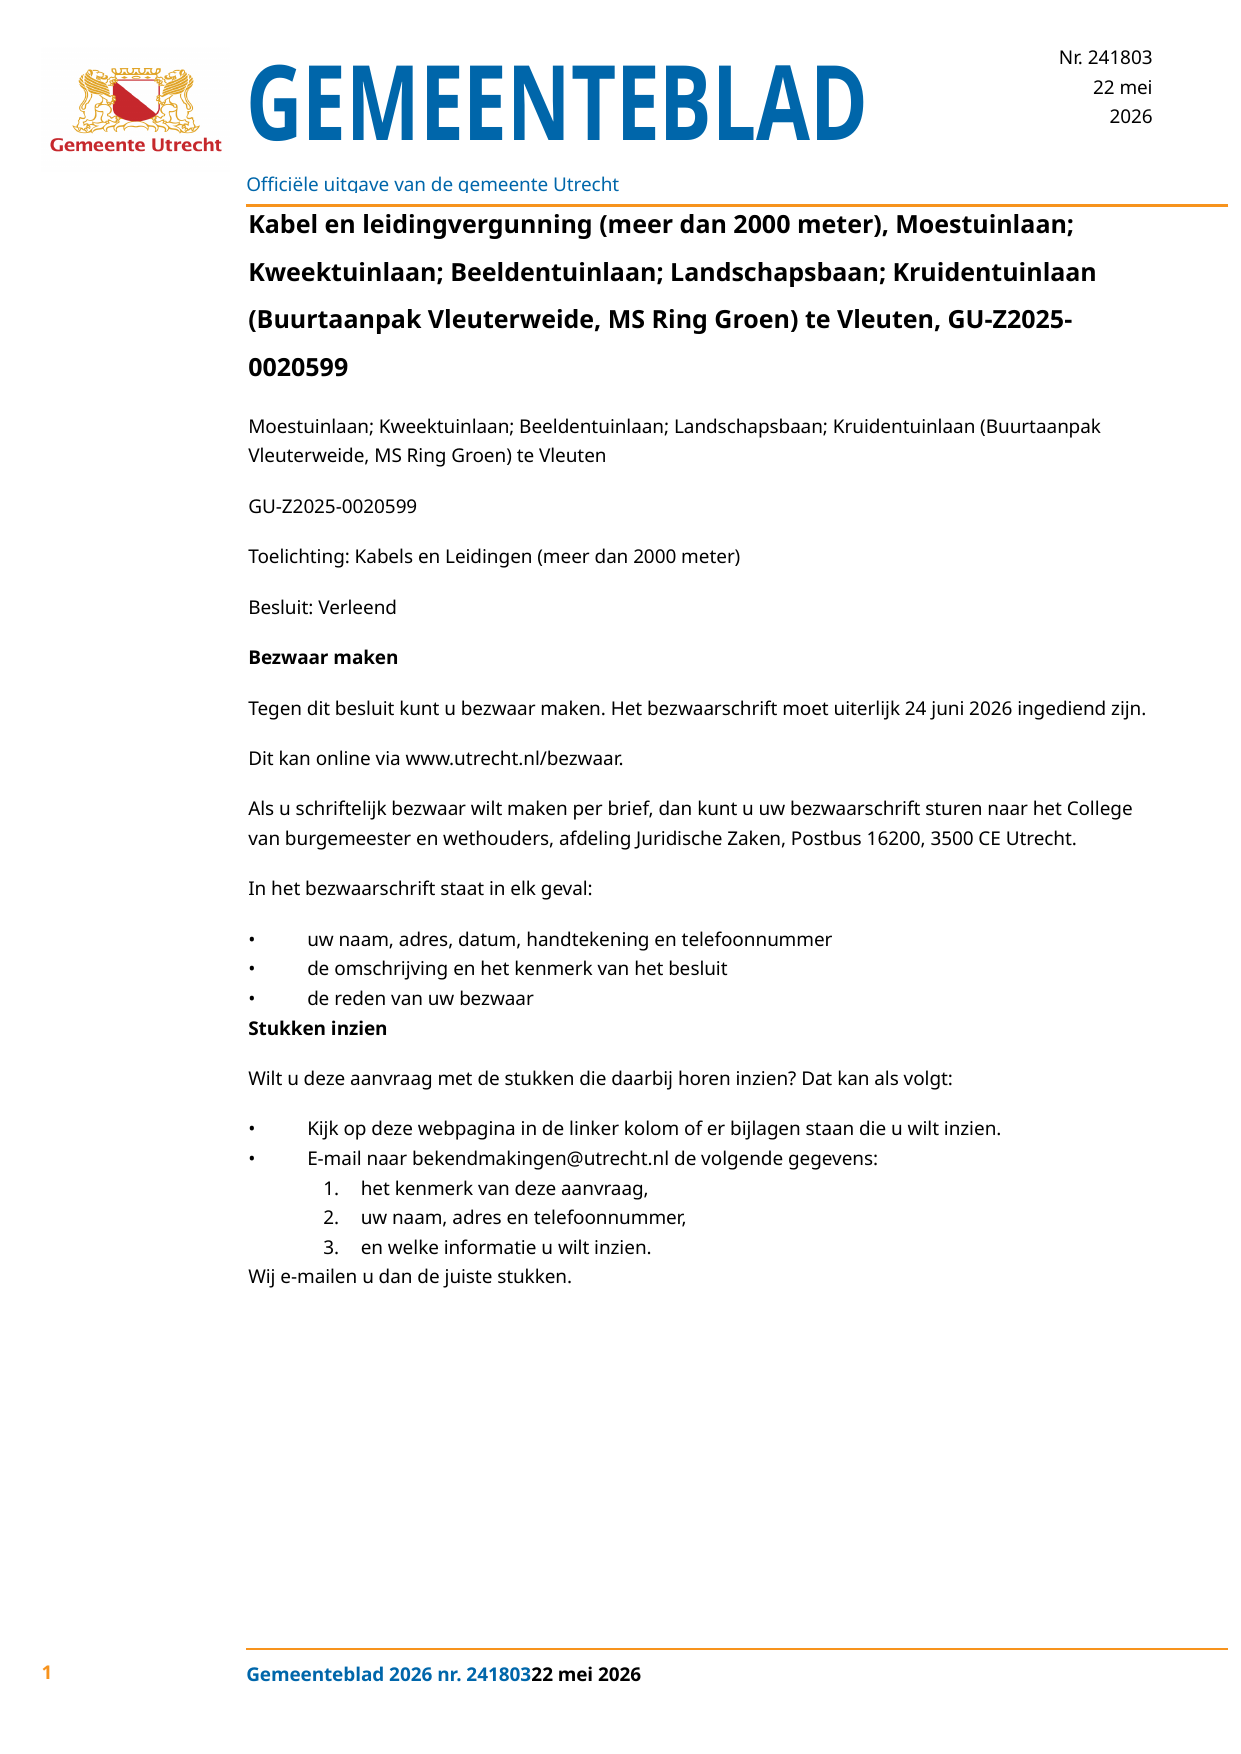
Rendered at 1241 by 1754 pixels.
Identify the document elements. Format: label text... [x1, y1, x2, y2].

text Besluit: Verleend [248, 594, 1152, 620]
list uw naam, adres en telefoonnummer, [323, 1204, 1152, 1230]
text Dit kan online via www.utrecht.nl/bezwaar. [248, 745, 1152, 771]
picture [41, 47, 231, 172]
text Wij e-mailen u dan de juiste stukken. [248, 1263, 1152, 1289]
text Kabel en leidingvergunning (meer dan 2000 meter), Moestuinlaan; Kweektuinlaan; Beeldentuinlaan; Landschapsbaan; Kruidentuinlaan (Buurtaanpak Vleuterweide, MS Ring Groen) te Vleuten, GU-Z2025-0020599 [248, 207, 1152, 384]
list en welke informatie u wilt inzien. [323, 1234, 1152, 1260]
text GU-Z2025-0020599 [248, 493, 1152, 519]
text Tegen dit besluit kunt u bezwaar maken. Het bezwaarschrift moet uiterlijk 24 juni 2026 ingediend zijn. [248, 695, 1152, 721]
list de reden van uw bezwaar [248, 985, 1152, 1011]
text Als u schriftelijk bezwaar wilt maken per brief, dan kunt u uw bezwaarschrift sturen naar het College van burgemeester en wethouders, afdeling Juridische Zaken, Postbus 16200, 3500 CE Utrecht. [248, 796, 1152, 851]
list de omschrijving en het kenmerk van het besluit [248, 956, 1152, 981]
text Bezwaar maken [248, 644, 1152, 670]
list uw naam, adres, datum, handtekening en telefoonnummer [248, 926, 1152, 952]
text In het bezwaarschrift staat in elk geval: [248, 876, 1152, 901]
list E-mail naar bekendmakingen@utrecht.nl de volgende gegevens: [248, 1145, 1152, 1171]
text Stukken inzien [248, 1015, 1152, 1041]
text Toelichting: Kabels en Leidingen (meer dan 2000 meter) [248, 543, 1152, 569]
text Moestuinlaan; Kweektuinlaan; Beeldentuinlaan; Landschapsbaan; Kruidentuinlaan (Buurtaanpak Vleuterweide, MS Ring Groen) te Vleuten [248, 413, 1152, 468]
list Kijk op deze webpagina in de linker kolom of er bijlagen staan die u wilt inzien. [248, 1116, 1152, 1141]
text Wilt u deze aanvraag met de stukken die daarbij horen inzien? Dat kan als volgt: [248, 1065, 1152, 1091]
list het kenmerk van deze aanvraag, [323, 1175, 1152, 1201]
